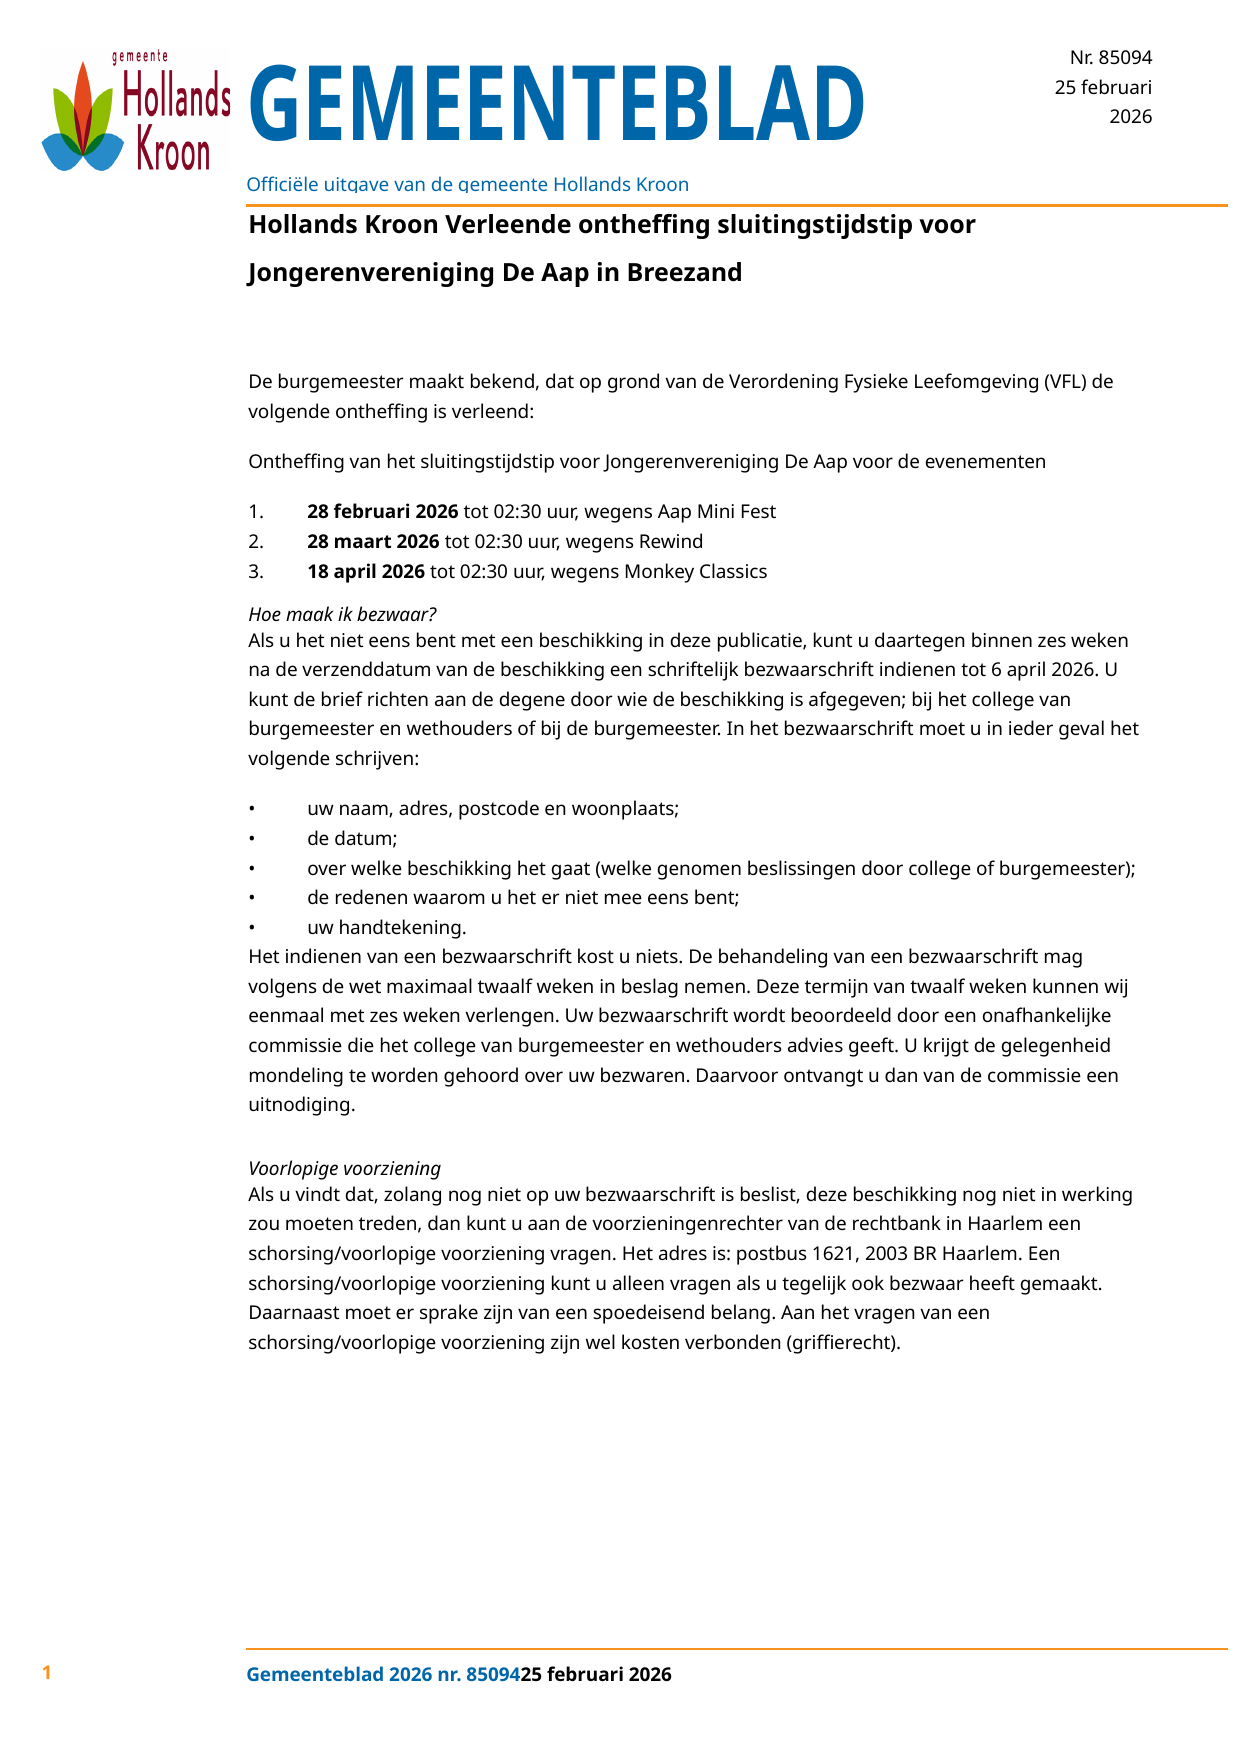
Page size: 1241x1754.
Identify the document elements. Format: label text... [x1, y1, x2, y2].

list 28 maart 2026 tot 02:30 uur, wegens Rewind [248, 528, 1152, 554]
text Ontheffing van het sluitingstijdstip voor Jongerenvereniging De Aap voor de evenementen [248, 448, 1152, 474]
list 18 april 2026 tot 02:30 uur, wegens Monkey Classics [248, 558, 1152, 584]
text Als u vindt dat, zolang nog niet op uw bezwaarschrift is beslist, deze beschikking nog niet in werking zou moeten treden, dan kunt u aan de voorzieningenrechter van de rechtbank in Haarlem een schorsing/voorlopige voorziening vragen. Het adres is: postbus 1621, 2003 BR Haarlem. Een schorsing/voorlopige voorziening kunt u alleen vragen als u tegelijk ook bezwaar heeft gemaakt. Daarnaast moet er sprake zijn van een spoedeisend belang. Aan het vragen van een schorsing/voorlopige voorziening zijn wel kosten verbonden (griffierecht). [248, 1181, 1152, 1355]
text De burgemeester maakt bekend, dat op grond van de Verordening Fysieke Leefomgeving (VFL) de volgende ontheffing is verleend: [248, 368, 1152, 424]
list over welke beschikking het gaat (welke genomen beslissingen door college of burgemeester); [248, 855, 1152, 880]
list de datum; [248, 825, 1152, 851]
picture [41, 47, 231, 172]
text Het indienen van een bezwaarschrift kost u niets. De behandeling van een bezwaarschrift mag volgens de wet maximaal twaalf weken in beslag nemen. Deze termijn van twaalf weken kunnen wij eenmaal met zes weken verlengen. Uw bezwaarschrift wordt beoordeeld door een onafhankelijke commissie die het college van burgemeester en wethouders advies geeft. U krijgt de gelegenheid mondeling te worden gehoord over uw bezwaren. Daarvoor ontvangt u dan van de commissie een uitnodiging. [248, 943, 1152, 1117]
text Voorlopige voorziening [248, 1155, 1152, 1181]
list 28 februari 2026 tot 02:30 uur, wegens Aap Mini Fest [248, 499, 1152, 524]
list uw handtekening. [248, 914, 1152, 939]
text Hoe maak ik bezwaar? [248, 601, 1152, 627]
list uw naam, adres, postcode en woonplaats; [248, 796, 1152, 821]
text Als u het niet eens bent met een beschikking in deze publicatie, kunt u daartegen binnen zes weken na de verzenddatum van de beschikking een schriftelijk bezwaarschrift indienen tot 6 april 2026. U kunt de brief richten aan de degene door wie de beschikking is afgegeven; bij het college van burgemeester en wethouders of bij de burgemeester. In het bezwaarschrift moet u in ieder geval het volgende schrijven: [248, 627, 1152, 771]
list de redenen waarom u het er niet mee eens bent; [248, 884, 1152, 910]
text Hollands Kroon Verleende ontheffing sluitingstijdstip voor Jongerenvereniging De Aap in Breezand [248, 207, 1152, 288]
